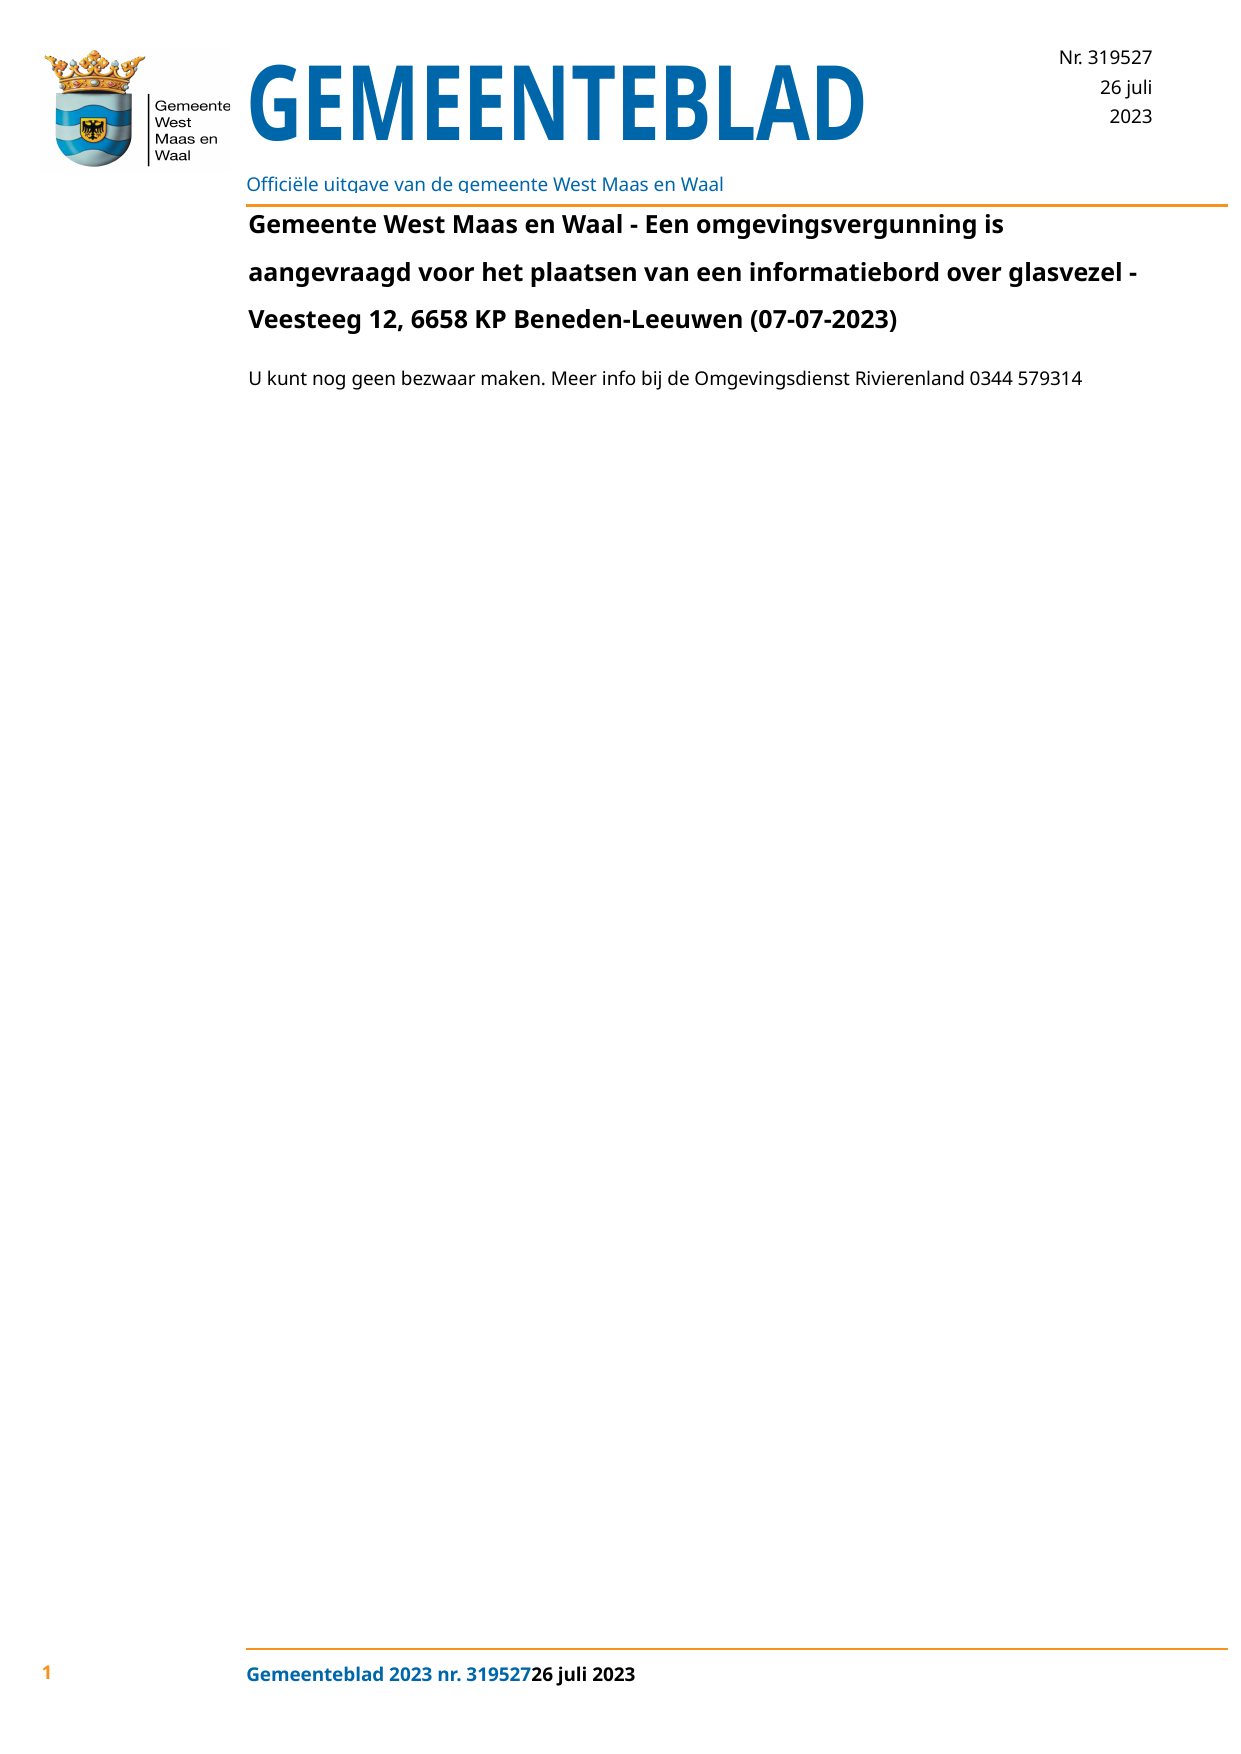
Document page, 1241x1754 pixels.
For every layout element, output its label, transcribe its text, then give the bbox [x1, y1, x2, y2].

picture [41, 47, 231, 172]
text Gemeente West Maas en Waal - Een omgevingsvergunning is aangevraagd voor het plaatsen van een informatiebord over glasvezel - Veesteeg 12, 6658 KP Beneden-Leeuwen (07-07-2023) [248, 207, 1152, 336]
text U kunt nog geen bezwaar maken. Meer info bij de Omgevingsdienst Rivierenland 0344 579314 [248, 366, 1152, 391]
